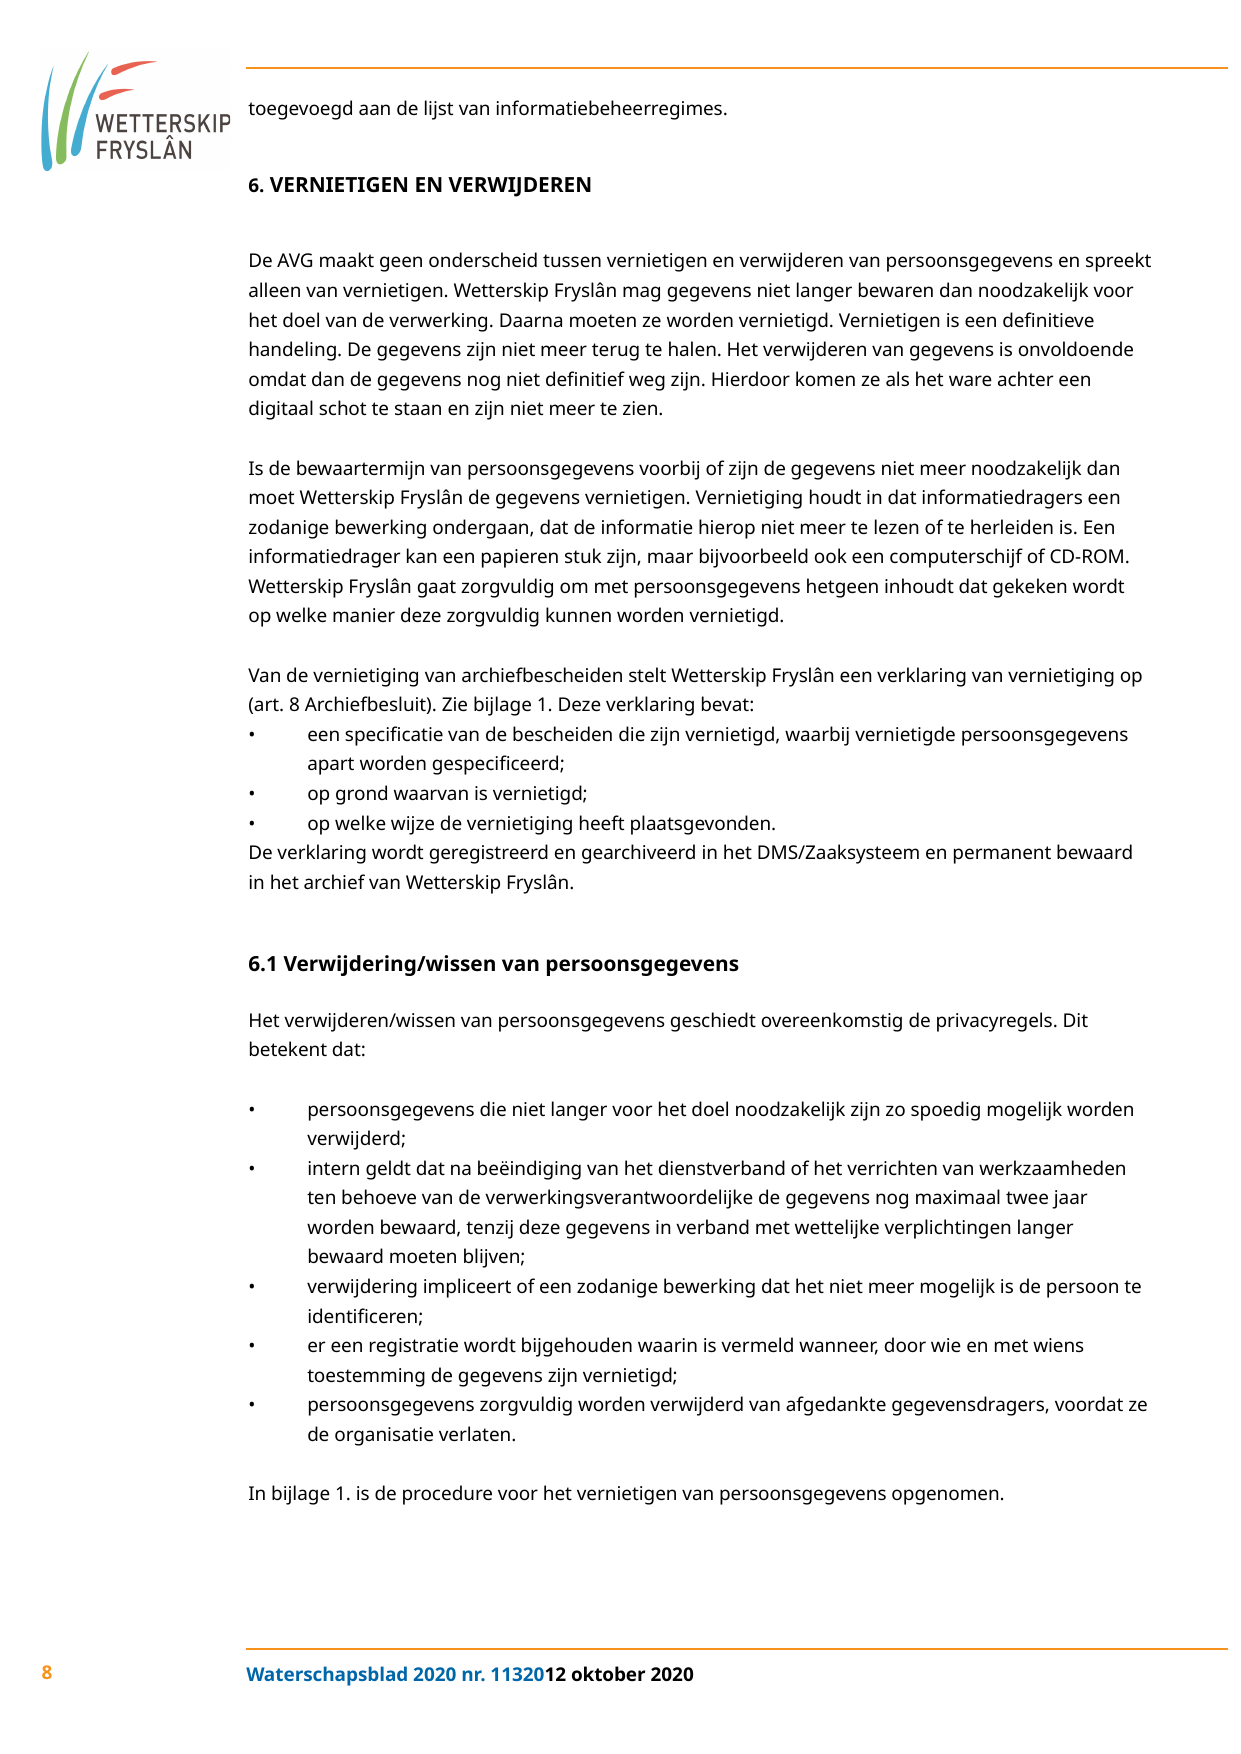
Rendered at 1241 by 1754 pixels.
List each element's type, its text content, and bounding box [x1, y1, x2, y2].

list er een registratie wordt bijgehouden waarin is vermeld wanneer, door wie en met wiens toestemming de gegevens zijn vernietigd; [248, 1332, 1152, 1388]
text Van de vernietiging van archiefbescheiden stelt Wetterskip Fryslân een verklaring van vernietiging op (art. 8 Archiefbesluit). Zie bijlage 1. Deze verklaring bevat: [248, 662, 1152, 717]
list op welke wijze de vernietiging heeft plaatsgevonden. [248, 810, 1152, 836]
text In bijlage 1. is de procedure voor het vernietigen van persoonsgegevens opgenomen. [248, 1480, 1152, 1506]
text Het verwijderen/wissen van persoonsgegevens geschiedt overeenkomstig de privacyregels. Dit betekent dat: [248, 1007, 1152, 1062]
text De verklaring wordt geregistreerd en gearchiveerd in het DMS/Zaaksysteem en permanent bewaard in het archief van Wetterskip Fryslân. [248, 839, 1152, 895]
list verwijdering impliceert of een zodanige bewerking dat het niet meer mogelijk is de persoon te identificeren; [248, 1273, 1152, 1328]
list persoonsgegevens zorgvuldig worden verwijderd van afgedankte gegevensdragers, voordat ze de organisatie verlaten. [248, 1392, 1152, 1447]
text toegevoegd aan de lijst van informatiebeheerregimes. [248, 95, 1152, 121]
text 6. VERNIETIGEN EN VERWIJDEREN [248, 170, 1152, 198]
text De AVG maakt geen onderscheid tussen vernietigen en verwijderen van persoonsgegevens en spreekt alleen van vernietigen. Wetterskip Fryslân mag gegevens niet langer bewaren dan noodzakelijk voor het doel van de verwerking. Daarna moeten ze worden vernietigd. Vernietigen is een definitieve handeling. De gegevens zijn niet meer terug te halen. Het verwijderen van gegevens is onvoldoende omdat dan de gegevens nog niet definitief weg zijn. Hierdoor komen ze als het ware achter een digitaal schot te staan en zijn niet meer te zien. [248, 248, 1152, 421]
list een specificatie van de bescheiden die zijn vernietigd, waarbij vernietigde persoonsgegevens apart worden gespecificeerd; [248, 721, 1152, 776]
text Is de bewaartermijn van persoonsgegevens voorbij of zijn de gegevens niet meer noodzakelijk dan moet Wetterskip Fryslân de gegevens vernietigen. Vernietiging houdt in dat informatiedragers een zodanige bewerking ondergaan, dat de informatie hierop niet meer te lezen of te herleiden is. Een informatiedrager kan een papieren stuk zijn, maar bijvoorbeeld ook een computerschijf of CD-ROM. Wetterskip Fryslân gaat zorgvuldig om met persoonsgegevens hetgeen inhoudt dat gekeken wordt op welke manier deze zorgvuldig kunnen worden vernietigd. [248, 455, 1152, 628]
list persoonsgegevens die niet langer voor het doel noodzakelijk zijn zo spoedig mogelijk worden verwijderd; [248, 1096, 1152, 1151]
list intern geldt dat na beëindiging van het dienstverband of het verrichten van werkzaamheden ten behoeve van de verwerkingsverantwoordelijke de gegevens nog maximaal twee jaar worden bewaard, tenzij deze gegevens in verband met wettelijke verplichtingen langer bewaard moeten blijven; [248, 1155, 1152, 1269]
list op grond waarvan is vernietigd; [248, 780, 1152, 806]
text 6.1 Verwijdering/wissen van persoonsgegevens [248, 949, 1152, 977]
picture [41, 47, 231, 172]
